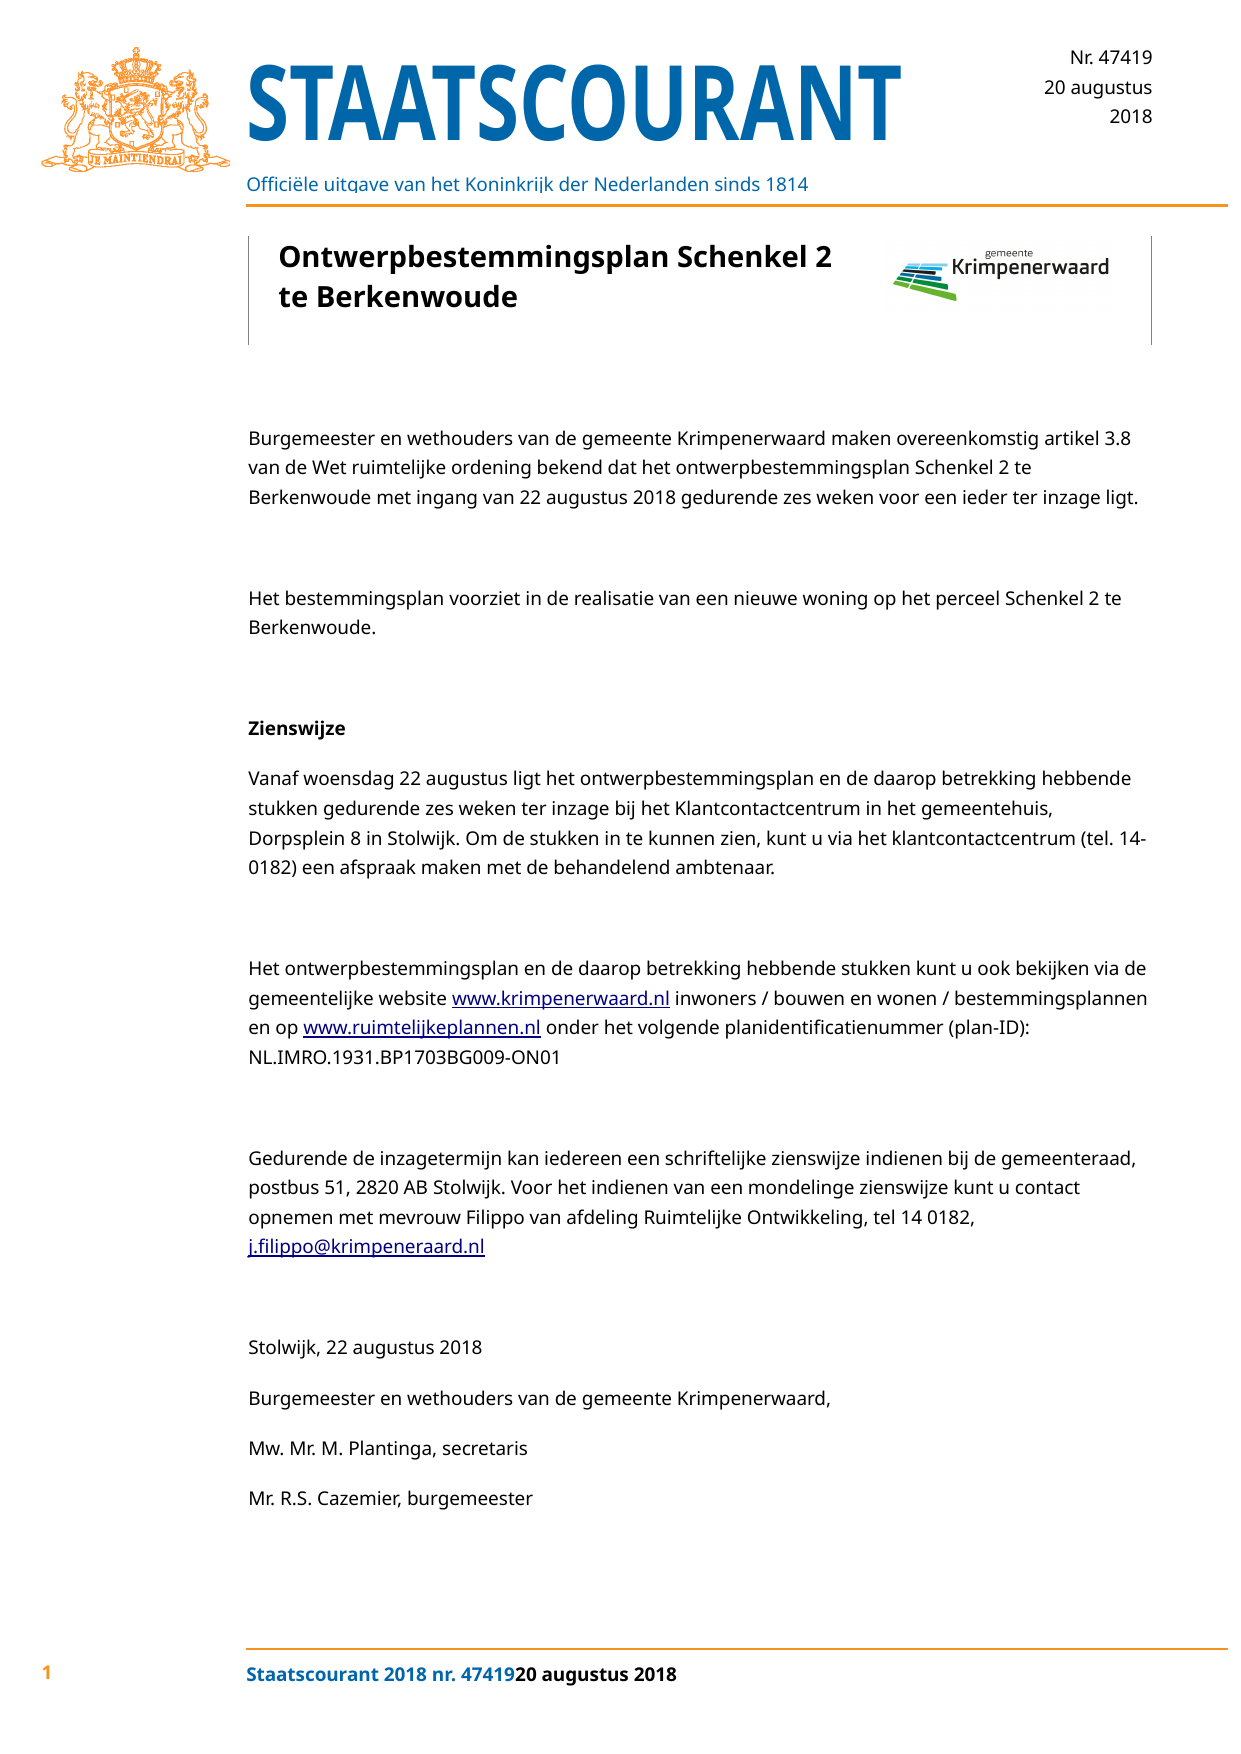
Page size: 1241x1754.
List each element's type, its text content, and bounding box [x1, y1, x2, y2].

text Burgemeester en wethouders van de gemeente Krimpenerwaard, [248, 1385, 1152, 1410]
text Stolwijk, 22 augustus 2018 [248, 1334, 1152, 1360]
text Mr. R.S. Cazemier, burgemeester [248, 1486, 1152, 1511]
picture [41, 47, 231, 172]
text Zienswijze [248, 715, 1152, 741]
text Het ontwerpbestemmingsplan en de daarop betrekking hebbende stukken kunt u ook bekijken via de gemeentelijke website www.krimpenerwaard.nl inwoners / bouwen en wonen / bestemmingsplannen en op www.ruimtelijkeplannen.nl onder het volgende planidentificatienummer (plan-ID): NL.IMRO.1931.BP1703BG009-ON01 [248, 955, 1152, 1069]
table_header Ontwerpbestemmingsplan Schenkel 2 te Berkenwoude [249, 236, 850, 345]
text Burgemeester en wethouders van de gemeente Krimpenerwaard maken overeenkomstig artikel 3.8 van de Wet ruimtelijke ordening bekend dat het ontwerpbestemmingsplan Schenkel 2 te Berkenwoude met ingang van 22 augustus 2018 gedurende zes weken voor een ieder ter inzage ligt. [248, 425, 1152, 509]
text Mw. Mr. M. Plantinga, secretaris [248, 1435, 1152, 1461]
table_header [850, 236, 1151, 345]
picture [882, 236, 1119, 316]
text Gedurende de inzagetermijn kan iedereen een schriftelijke zienswijze indienen bij de gemeenteraad, postbus 51, 2820 AB Stolwijk. Voor het indienen van een mondelinge zienswijze kunt u contact opnemen met mevrouw Filippo van afdeling Ruimtelijke Ontwikkeling, tel 14 0182, j.filippo@krimpeneraard.nl [248, 1145, 1152, 1259]
text Het bestemmingsplan voorziet in de realisatie van een nieuwe woning op het perceel Schenkel 2 te Berkenwoude. [248, 585, 1152, 640]
text Vanaf woensdag 22 augustus ligt het ontwerpbestemmingsplan en de daarop betrekking hebbende stukken gedurende zes weken ter inzage bij het Klantcontactcentrum in het gemeentehuis, Dorpsplein 8 in Stolwijk. Om de stukken in te kunnen zien, kunt u via het klantcontactcentrum (tel. 14-0182) een afspraak maken met de behandelend ambtenaar. [248, 766, 1152, 880]
